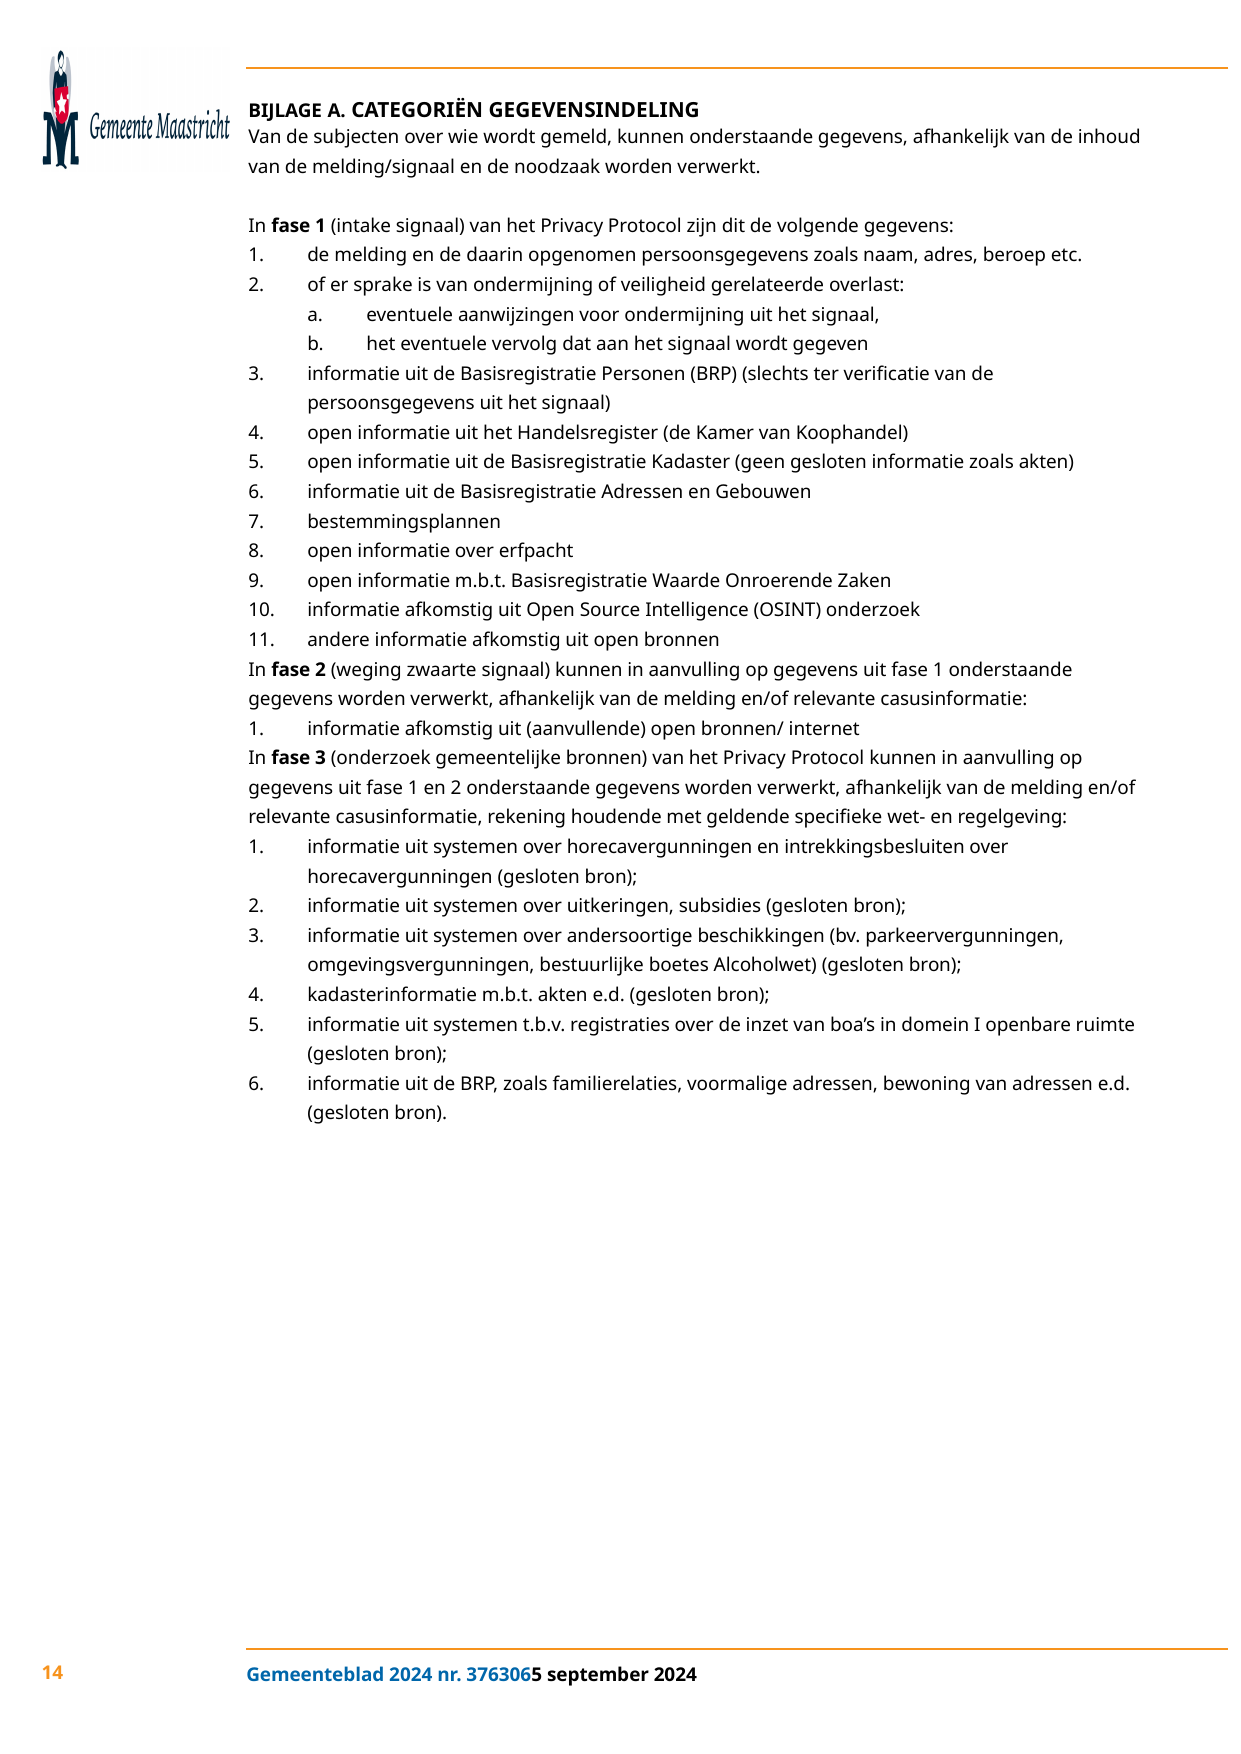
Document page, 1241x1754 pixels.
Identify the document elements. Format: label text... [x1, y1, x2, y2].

text In fase 3 (onderzoek gemeentelijke bronnen) van het Privacy Protocol kunnen in aanvulling op gegevens uit fase 1 en 2 onderstaande gegevens worden verwerkt, afhankelijk van de melding en/of relevante casusinformatie, rekening houdende met geldende specifieke wet- en regelgeving: [248, 744, 1152, 829]
list informatie uit systemen over horecavergunningen en intrekkingsbesluiten over horecavergunningen (gesloten bron); [248, 833, 1152, 889]
list bestemmingsplannen [248, 508, 1152, 534]
picture [41, 47, 231, 172]
list informatie uit de Basisregistratie Personen (BRP) (slechts ter verificatie van de persoonsgegevens uit het signaal) [248, 360, 1152, 415]
list informatie uit systemen over andersoortige beschikkingen (bv. parkeervergunningen, omgevingsvergunningen, bestuurlijke boetes Alcoholwet) (gesloten bron); [248, 922, 1152, 977]
list eventuele aanwijzingen voor ondermijning uit het signaal, [307, 301, 1152, 327]
list informatie afkomstig uit (aanvullende) open bronnen/ internet [248, 715, 1152, 741]
list informatie afkomstig uit Open Source Intelligence (OSINT) onderzoek [248, 597, 1152, 622]
text Van de subjecten over wie wordt gemeld, kunnen onderstaande gegevens, afhankelijk van de inhoud van de melding/signaal en de noodzaak worden verwerkt. [248, 123, 1152, 179]
list open informatie over erfpacht [248, 537, 1152, 563]
list of er sprake is van ondermijning of veiligheid gerelateerde overlast: [248, 271, 1152, 297]
list open informatie uit het Handelsregister (de Kamer van Koophandel) [248, 419, 1152, 445]
list informatie uit de Basisregistratie Adressen en Gebouwen [248, 478, 1152, 504]
list open informatie uit de Basisregistratie Kadaster (geen gesloten informatie zoals akten) [248, 449, 1152, 474]
list het eventuele vervolg dat aan het signaal wordt gegeven [307, 330, 1152, 356]
list informatie uit systemen t.b.v. registraties over de inzet van boa’s in domein I openbare ruimte (gesloten bron); [248, 1011, 1152, 1066]
text In fase 2 (weging zwaarte signaal) kunnen in aanvulling op gegevens uit fase 1 onderstaande gegevens worden verwerkt, afhankelijk van de melding en/of relevante casusinformatie: [248, 656, 1152, 711]
list de melding en de daarin opgenomen persoonsgegevens zoals naam, adres, beroep etc. [248, 242, 1152, 267]
list informatie uit de BRP, zoals familierelaties, voormalige adressen, bewoning van adressen e.d. (gesloten bron). [248, 1070, 1152, 1125]
list andere informatie afkomstig uit open bronnen [248, 626, 1152, 652]
text In fase 1 (intake signaal) van het Privacy Protocol zijn dit de volgende gegevens: [248, 212, 1152, 238]
list informatie uit systemen over uitkeringen, subsidies (gesloten bron); [248, 892, 1152, 918]
text BIJLAGE A. CATEGORIËN GEGEVENSINDELING [248, 95, 1152, 123]
list kadasterinformatie m.b.t. akten e.d. (gesloten bron); [248, 981, 1152, 1007]
list open informatie m.b.t. Basisregistratie Waarde Onroerende Zaken [248, 567, 1152, 593]
